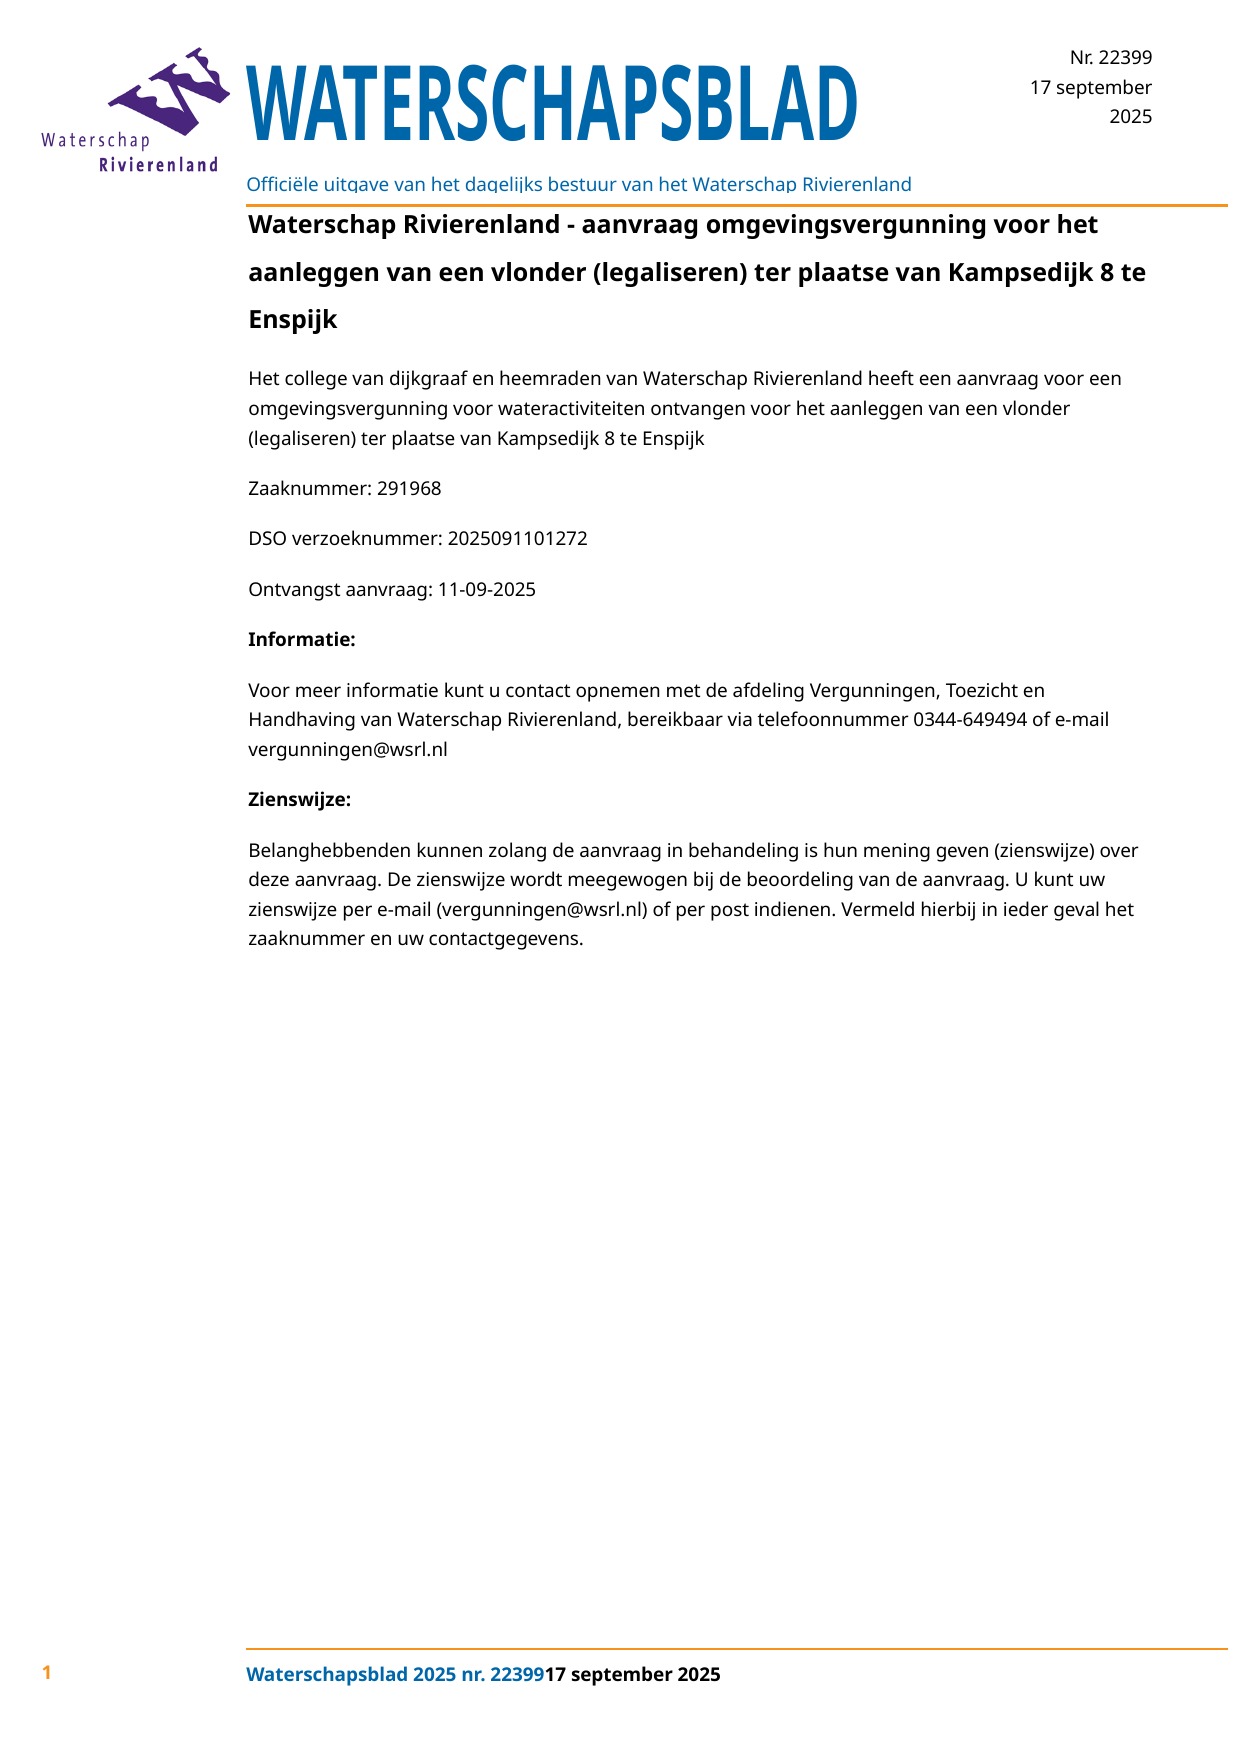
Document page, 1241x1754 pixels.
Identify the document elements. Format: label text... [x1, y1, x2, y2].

text Zaaknummer: 291968 [248, 475, 1152, 501]
text DSO verzoeknummer: 2025091101272 [248, 526, 1152, 551]
text Informatie: [248, 626, 1152, 652]
text Zienswijze: [248, 786, 1152, 812]
text Ontvangst aanvraag: 11-09-2025 [248, 576, 1152, 602]
picture [41, 47, 231, 172]
text Het college van dijkgraaf en heemraden van Waterschap Rivierenland heeft een aanvraag voor een omgevingsvergunning voor wateractiviteiten ontvangen voor het aanleggen van een vlonder (legaliseren) ter plaatse van Kampsedijk 8 te Enspijk [248, 366, 1152, 450]
text Voor meer informatie kunt u contact opnemen met de afdeling Vergunningen, Toezicht en Handhaving van Waterschap Rivierenland, bereikbaar via telefoonnummer 0344-649494 of e-mail vergunningen@wsrl.nl [248, 677, 1152, 762]
text Belanghebbenden kunnen zolang de aanvraag in behandeling is hun mening geven (zienswijze) over deze aanvraag. De zienswijze wordt meegewogen bij de beoordeling van de aanvraag. U kunt uw zienswijze per e-mail (vergunningen@wsrl.nl) of per post indienen. Vermeld hierbij in ieder geval het zaaknummer en uw contactgegevens. [248, 837, 1152, 951]
text Waterschap Rivierenland - aanvraag omgevingsvergunning voor het aanleggen van een vlonder (legaliseren) ter plaatse van Kampsedijk 8 te Enspijk [248, 207, 1152, 336]
